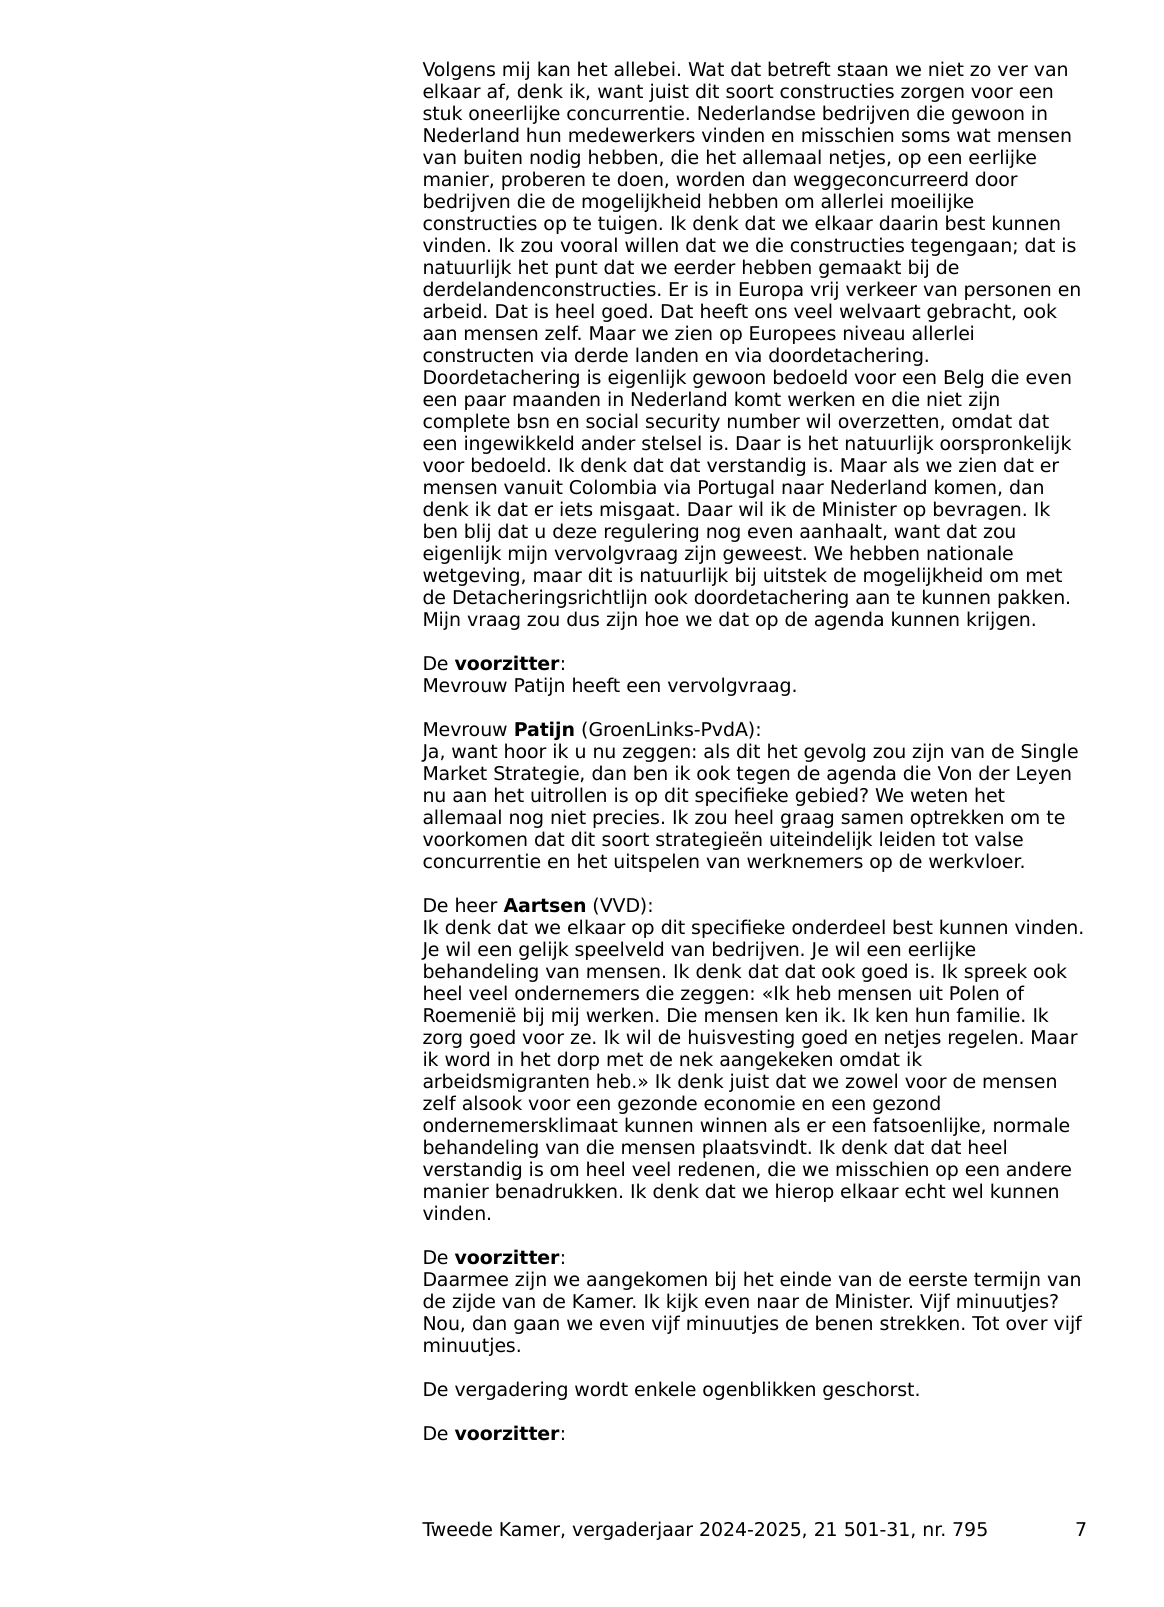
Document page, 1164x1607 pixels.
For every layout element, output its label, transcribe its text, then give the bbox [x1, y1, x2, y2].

text De vergadering wordt enkele ogenblikken geschorst. [422, 1379, 1087, 1401]
text De voorzitter: [422, 1247, 1087, 1269]
text Volgens mij kan het allebei. Wat dat betreft staan we niet zo ver van elkaar af, denk ik, want juist dit soort constructies zorgen voor een stuk oneerlijke concurrentie. Nederlandse bedrijven die gewoon in Nederland hun medewerkers vinden en misschien soms wat mensen van buiten nodig hebben, die het allemaal netjes, op een eerlijke manier, proberen te doen, worden dan weggeconcurreerd door bedrijven die de mogelijkheid hebben om allerlei moeilijke constructies op te tuigen. Ik denk dat we elkaar daarin best kunnen vinden. Ik zou vooral willen dat we die constructies tegengaan; dat is natuurlijk het punt dat we eerder hebben gemaakt bij de derdelandenconstructies. Er is in Europa vrij verkeer van personen en arbeid. Dat is heel goed. Dat heeft ons veel welvaart gebracht, ook aan mensen zelf. Maar we zien op Europees niveau allerlei constructen via derde landen en via doordetachering. Doordetachering is eigenlijk gewoon bedoeld voor een Belg die even een paar maanden in Nederland komt werken en die niet zijn complete bsn en social security number wil overzetten, omdat dat een ingewikkeld ander stelsel is. Daar is het natuurlijk oorspronkelijk voor bedoeld. Ik denk dat dat verstandig is. Maar als we zien dat er mensen vanuit Colombia via Portugal naar Nederland komen, dan denk ik dat er iets misgaat. Daar wil ik de Minister op bevragen. Ik ben blij dat u deze regulering nog even aanhaalt, want dat zou eigenlijk mijn vervolgvraag zijn geweest. We hebben nationale wetgeving, maar dit is natuurlijk bij uitstek de mogelijkheid om met de Detacheringsrichtlijn ook doordetachering aan te kunnen pakken. Mijn vraag zou dus zijn hoe we dat op de agenda kunnen krijgen. [422, 59, 1087, 631]
text Ik denk dat we elkaar op dit specifieke onderdeel best kunnen vinden. Je wil een gelijk speelveld van bedrijven. Je wil een eerlijke behandeling van mensen. Ik denk dat dat ook goed is. Ik spreek ook heel veel ondernemers die zeggen: «Ik heb mensen uit Polen of Roemenië bij mij werken. Die mensen ken ik. Ik ken hun familie. Ik zorg goed voor ze. Ik wil de huisvesting goed en netjes regelen. Maar ik word in het dorp met de nek aangekeken omdat ik arbeidsmigranten heb.» Ik denk juist dat we zowel voor de mensen zelf alsook voor een gezonde economie en een gezond ondernemersklimaat kunnen winnen als er een fatsoenlijke, normale behandeling van die mensen plaatsvindt. Ik denk dat dat heel verstandig is om heel veel redenen, die we misschien op een andere manier benadrukken. Ik denk dat we hierop elkaar echt wel kunnen vinden. [422, 917, 1087, 1224]
text Ja, want hoor ik u nu zeggen: als dit het gevolg zou zijn van de Single Market Strategie, dan ben ik ook tegen de agenda die Von der Leyen nu aan het uitrollen is op dit specifieke gebied? We weten het allemaal nog niet precies. Ik zou heel graag samen optrekken om te voorkomen dat dit soort strategieën uiteindelijk leiden tot valse concurrentie en het uitspelen van werknemers op de werkvloer. [422, 741, 1087, 873]
text Mevrouw Patijn (GroenLinks-PvdA): [422, 719, 1087, 741]
text De voorzitter: [422, 1423, 1087, 1445]
text Mevrouw Patijn heeft een vervolgvraag. [422, 675, 1087, 697]
text De heer Aartsen (VVD): [422, 895, 1087, 917]
text De voorzitter: [422, 653, 1087, 675]
text Daarmee zijn we aangekomen bij het einde van de eerste termijn van de zijde van de Kamer. Ik kijk even naar de Minister. Vijf minuutjes? Nou, dan gaan we even vijf minuutjes de benen strekken. Tot over vijf minuutjes. [422, 1269, 1087, 1357]
